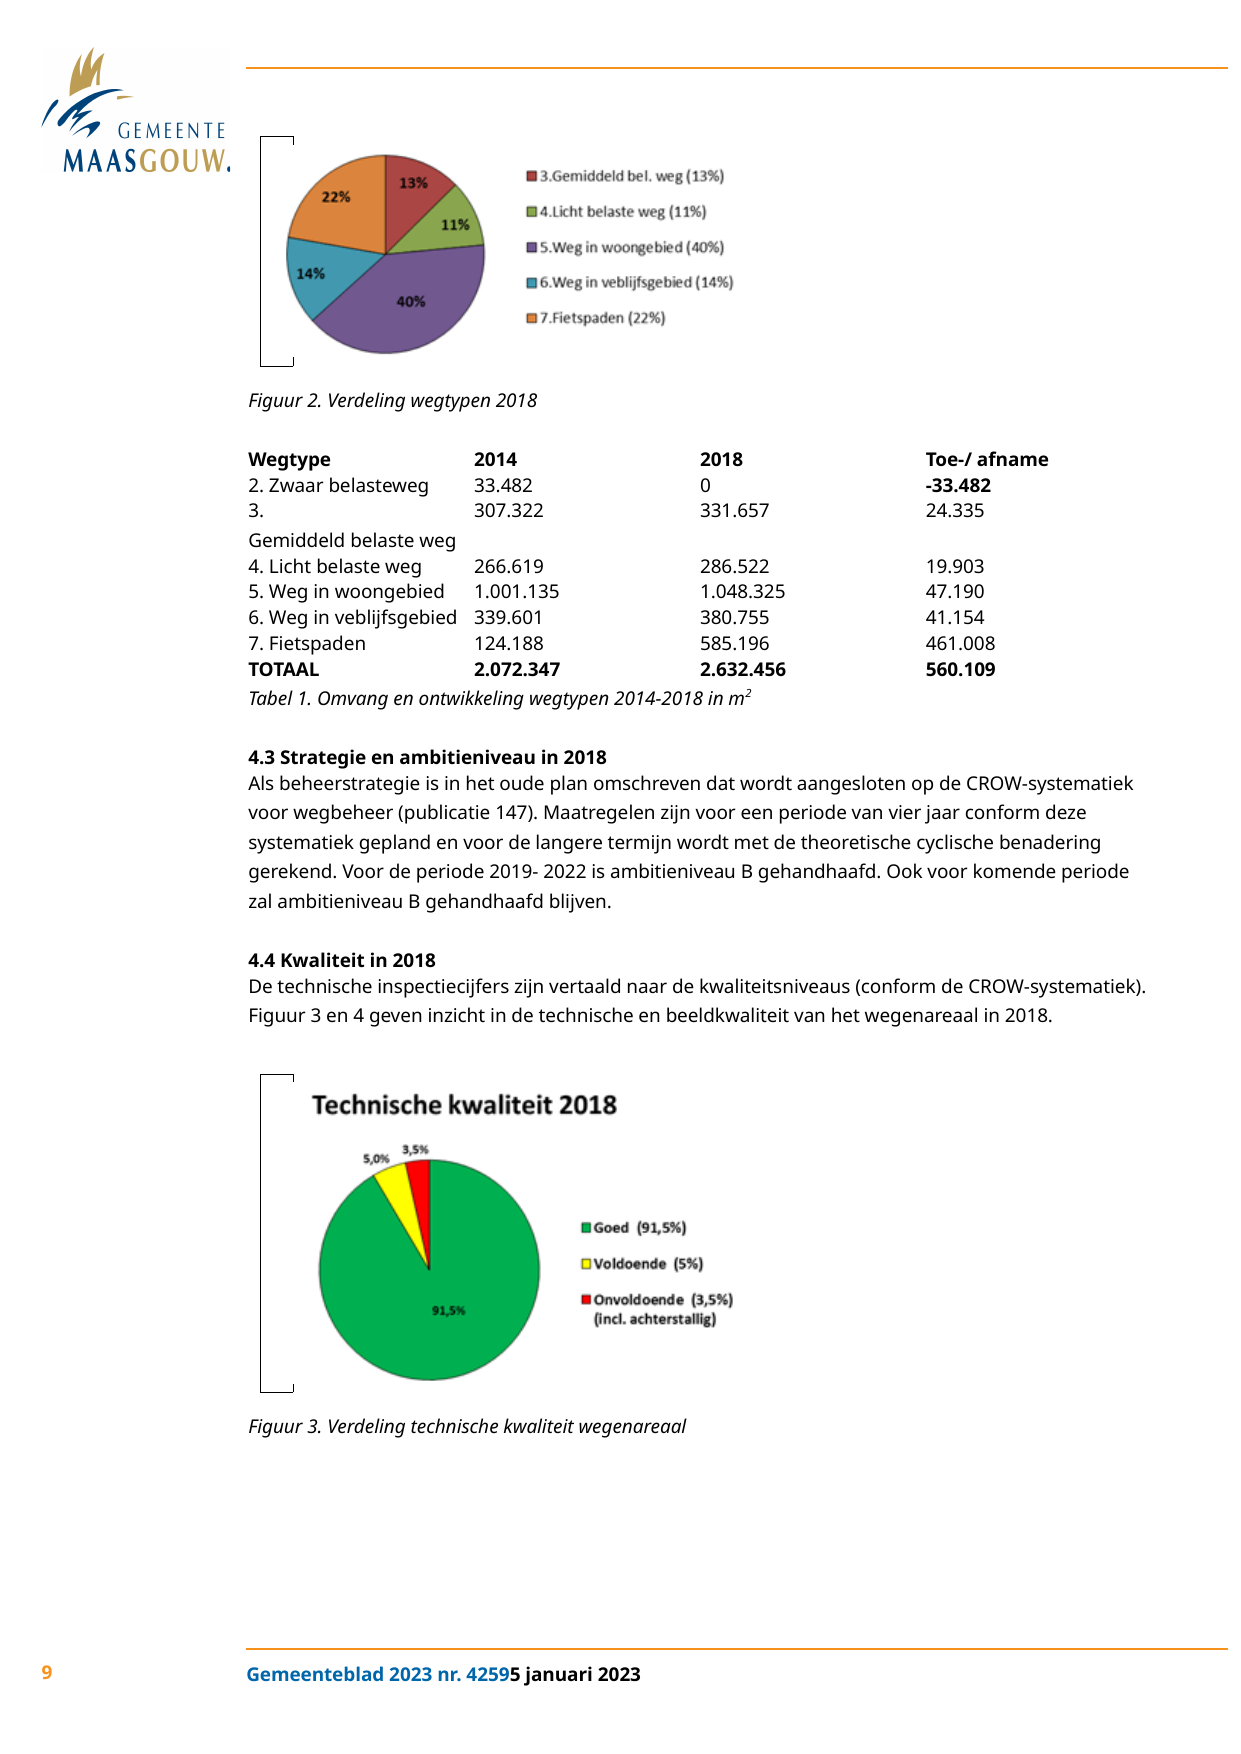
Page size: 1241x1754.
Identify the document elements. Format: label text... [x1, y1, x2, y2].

picture [41, 47, 231, 172]
table_cell 124.188 [474, 630, 700, 656]
table_cell 2.632.456 [700, 656, 926, 682]
picture [268, 1082, 742, 1384]
table_cell 266.619 [474, 553, 700, 579]
table_cell 2. Zwaar belasteweg [248, 472, 474, 498]
text 4.4 Kwaliteit in 2018 [248, 947, 1152, 973]
table_cell 380.755 [700, 605, 926, 630]
table_cell 307.322 [474, 498, 700, 553]
table_cell 5. Weg in woongebied [248, 579, 474, 604]
text Tabel 1. Omvang en ontwikkeling wegtypen 2014-2018 in m2 [248, 685, 1152, 711]
table_cell 41.154 [926, 605, 1152, 630]
table_cell 19.903 [926, 553, 1152, 579]
table_cell 339.601 [474, 605, 700, 630]
text 4.3 Strategie en ambitieniveau in 2018 [248, 744, 1152, 770]
table_cell 33.482 [474, 472, 700, 498]
text De technische inspectiecijfers zijn vertaald naar de kwaliteitsniveaus (conform de CROW-systematiek). Figuur 3 en 4 geven inzicht in de technische en beeldkwaliteit van het wegenareaal in 2018. [248, 973, 1152, 1028]
table_cell 4. Licht belaste weg [248, 553, 474, 579]
table_cell 461.008 [926, 630, 1152, 656]
table_cell -33.482 [926, 472, 1152, 498]
table_cell 585.196 [700, 630, 926, 656]
table_cell 1.001.135 [474, 579, 700, 604]
table_cell 560.109 [926, 656, 1152, 682]
table_cell 7. Fietspaden [248, 630, 474, 656]
table_header 2018 [700, 446, 926, 472]
table_cell 2.072.347 [474, 656, 700, 682]
table_header 2014 [474, 446, 700, 472]
table_cell TOTAAL [248, 656, 474, 682]
table_cell 286.522 [700, 553, 926, 579]
table_cell 6. Weg in veblijfsgebied [248, 605, 474, 630]
text Figuur 3. Verdeling technische kwaliteit wegenareaal [248, 1413, 1152, 1439]
table_header Toe-/ afname [926, 446, 1152, 472]
table_cell 24.335 [926, 498, 1152, 553]
picture [268, 145, 742, 357]
table_cell 3. Gemiddeld belaste weg [248, 498, 474, 553]
table_cell 47.190 [926, 579, 1152, 604]
table_cell 331.657 [700, 498, 926, 553]
table_header Wegtype [248, 446, 474, 472]
text Als beheerstrategie is in het oude plan omschreven dat wordt aangesloten op de CROW-systematiek voor wegbeheer (publicatie 147). Maatregelen zijn voor een periode van vier jaar conform deze systematiek gepland en voor de langere termijn wordt met de theoretische cyclische benadering gerekend. Voor de periode 2019- 2022 is ambitieniveau B gehandhaafd. Ook voor komende periode zal ambitieniveau B gehandhaafd blijven. [248, 770, 1152, 914]
table_cell 1.048.325 [700, 579, 926, 604]
table_cell 0 [700, 472, 926, 498]
text Figuur 2. Verdeling wegtypen 2018 [248, 387, 1152, 413]
